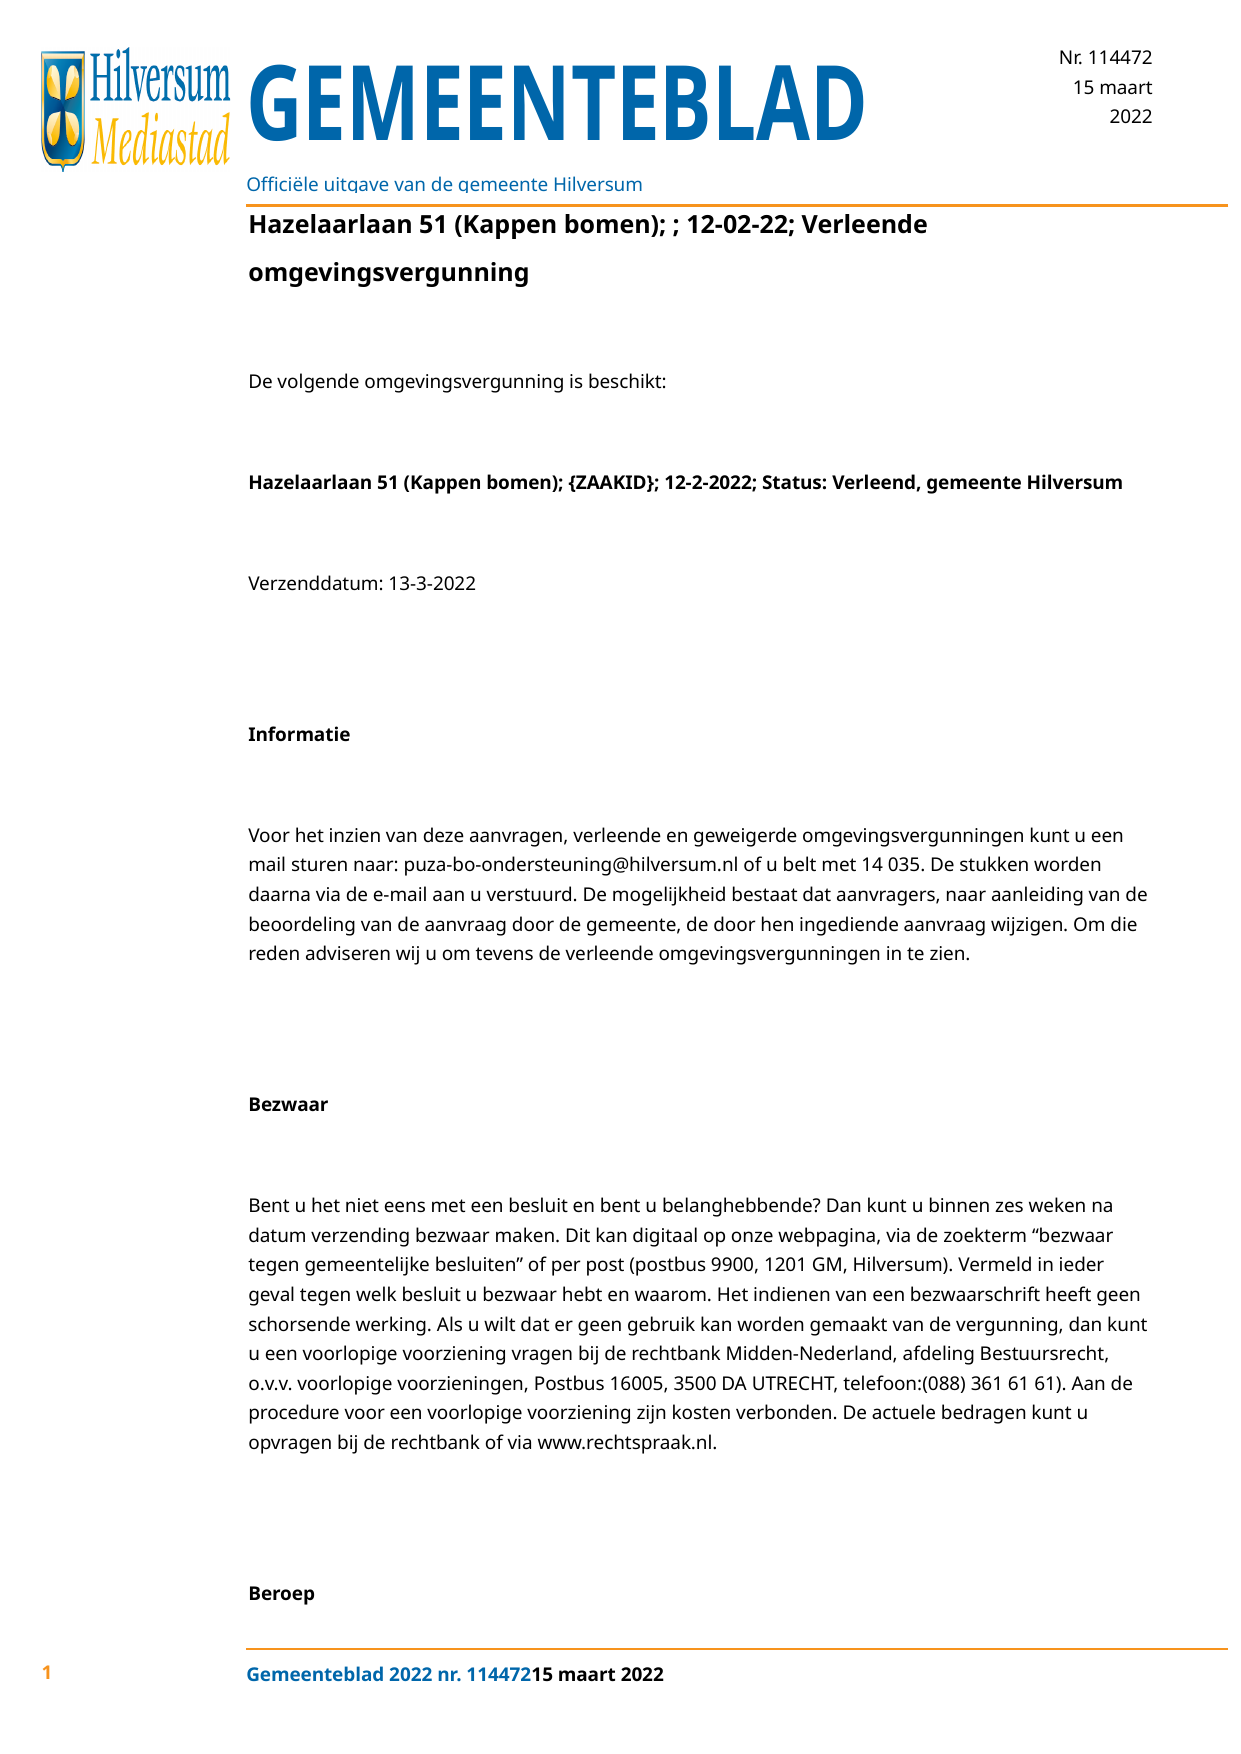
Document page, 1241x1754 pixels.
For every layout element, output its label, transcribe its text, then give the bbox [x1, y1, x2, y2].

text Informatie [248, 721, 1152, 747]
text Verzenddatum: 13-3-2022 [248, 570, 1152, 596]
text Voor het inzien van deze aanvragen, verleende en geweigerde omgevingsvergunningen kunt u een mail sturen naar: puza-bo-ondersteuning@hilversum.nl of u belt met 14 035. De stukken worden daarna via de e-mail aan u verstuurd. De mogelijkheid bestaat dat aanvragers, naar aanleiding van de beoordeling van de aanvraag door de gemeente, de door hen ingediende aanvraag wijzigen. Om die reden adviseren wij u om tevens de verleende omgevingsvergunningen in te zien. [248, 822, 1152, 966]
picture [41, 47, 231, 172]
text Bezwaar [248, 1092, 1152, 1117]
text Beroep [248, 1580, 1152, 1606]
text Bent u het niet eens met een besluit en bent u belanghebbende? Dan kunt u binnen zes weken na datum verzending bezwaar maken. Dit kan digitaal op onze webpagina, via de zoekterm “bezwaar tegen gemeentelijke besluiten” of per post (postbus 9900, 1201 GM, Hilversum). Vermeld in ieder geval tegen welk besluit u bezwaar hebt en waarom. Het indienen van een bezwaarschrift heeft geen schorsende werking. Als u wilt dat er geen gebruik kan worden gemaakt van de vergunning, dan kunt u een voorlopige voorziening vragen bij de rechtbank Midden-Nederland, afdeling Bestuursrecht, o.v.v. voorlopige voorzieningen, Postbus 16005, 3500 DA UTRECHT, telefoon:(088) 361 61 61). Aan de procedure voor een voorlopige voorziening zijn kosten verbonden. De actuele bedragen kunt u opvragen bij de rechtbank of via www.rechtspraak.nl. [248, 1192, 1152, 1455]
text Hazelaarlaan 51 (Kappen bomen); ; 12-02-22; Verleende omgevingsvergunning [248, 207, 1152, 288]
text De volgende omgevingsvergunning is beschikt: [248, 368, 1152, 394]
text Hazelaarlaan 51 (Kappen bomen); {ZAAKID}; 12-2-2022; Status: Verleend, gemeente Hilversum [248, 469, 1152, 495]
